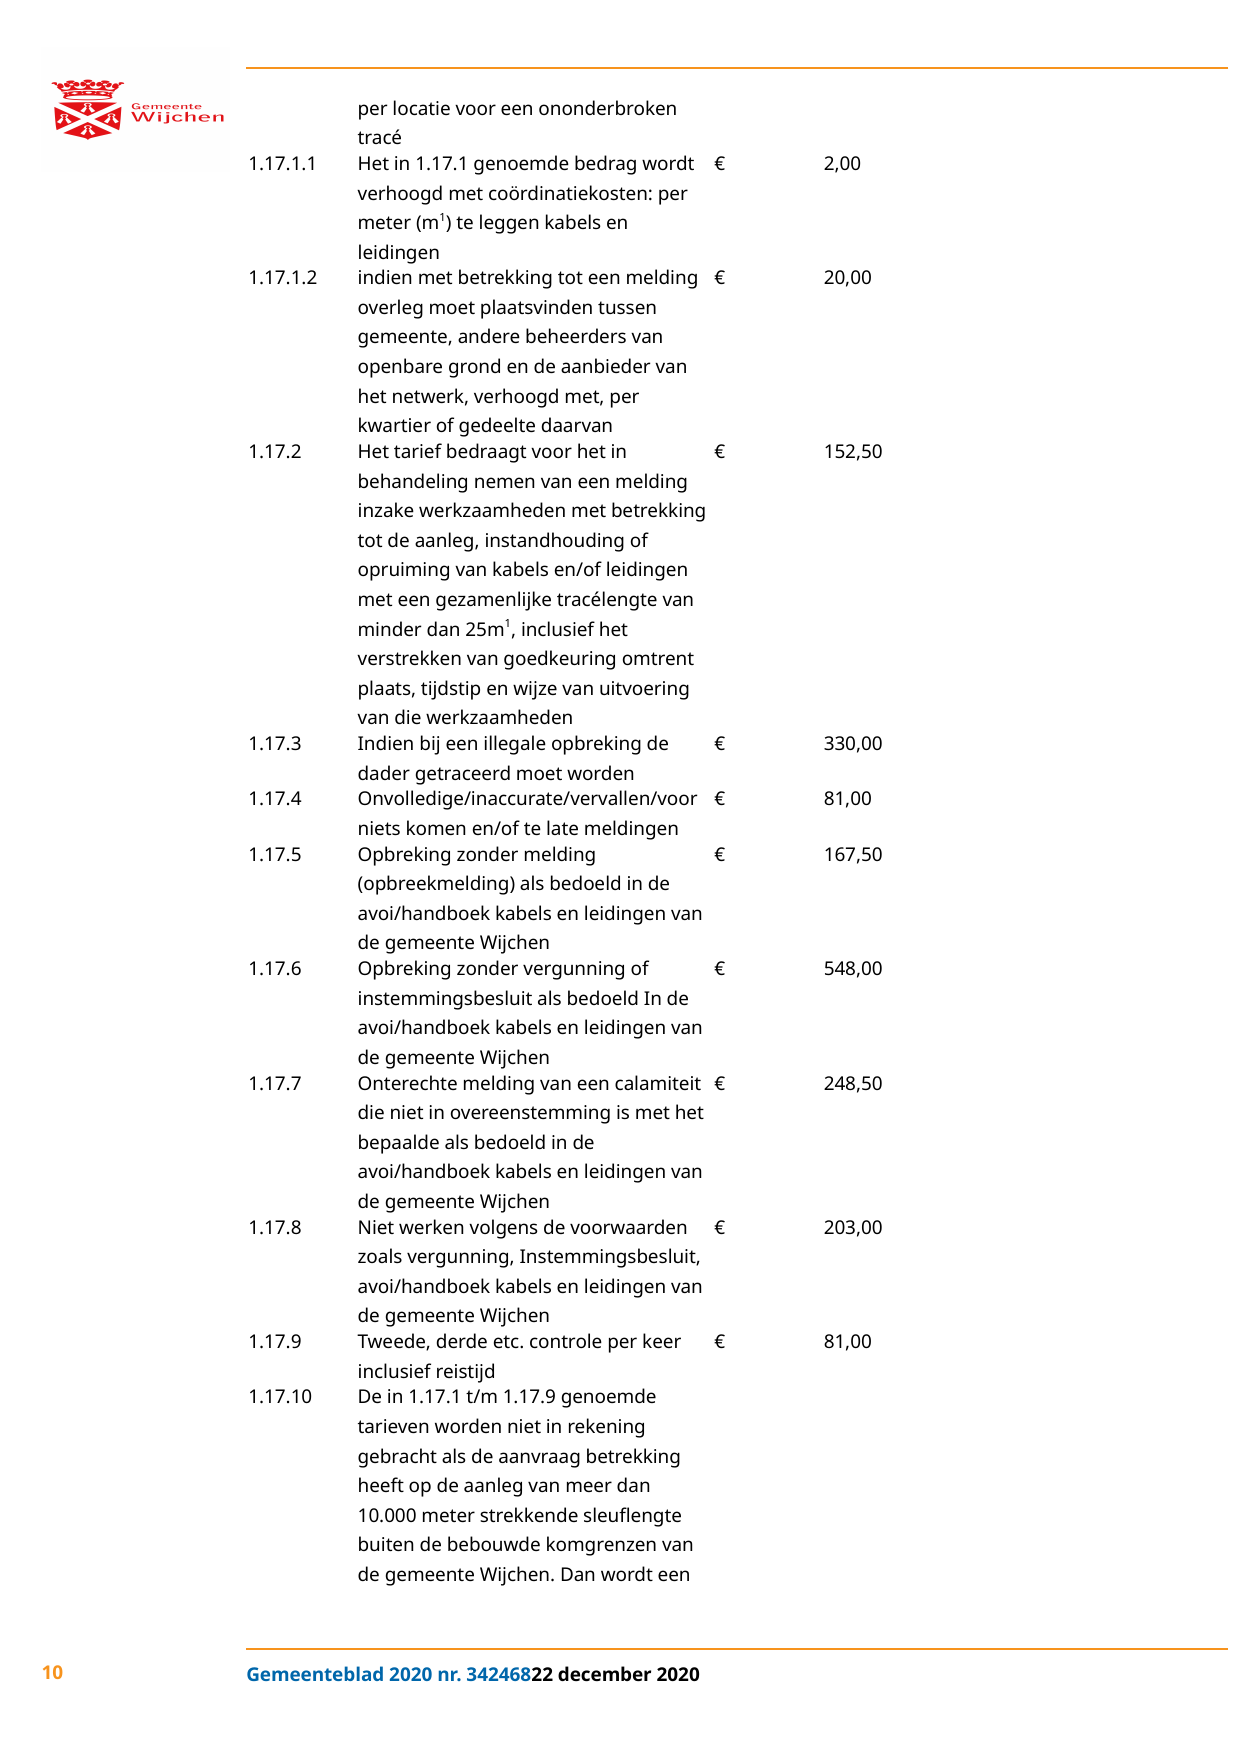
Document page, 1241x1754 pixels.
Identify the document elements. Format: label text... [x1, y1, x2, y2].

table_cell € [714, 150, 823, 264]
table_cell 1.17.3 [248, 730, 357, 786]
table_cell € [714, 730, 823, 786]
table_cell Indien bij een illegale opbreking de dader getraceerd moet worden [358, 730, 714, 786]
table_cell Onvolledige/inaccurate/vervallen/voor niets komen en/of te late meldingen [358, 786, 714, 841]
table_cell Niet werken volgens de voorwaarden zoals vergunning, Instemmingsbesluit, avoi/handboek kabels en leidingen van de gemeente Wijchen [358, 1214, 714, 1328]
table_cell 1.17.10 [248, 1384, 357, 1587]
table_cell 167,50 [824, 841, 1042, 955]
table_cell 1.17.7 [248, 1070, 357, 1214]
table_cell De in 1.17.1 t/m 1.17.9 genoemde tarieven worden niet in rekening gebracht als de aanvraag betrekking heeft op de aanleg van meer dan 10.000 meter strekkende sleuflengte buiten de bebouwde komgrenzen van de gemeente Wijchen. Dan wordt een [358, 1384, 714, 1587]
table_cell € [714, 1070, 823, 1214]
table_cell per locatie voor een ononderbroken tracé [358, 95, 714, 150]
table_cell 1.17.6 [248, 955, 357, 1070]
table_cell 1.17.9 [248, 1328, 357, 1384]
table_cell € [714, 1328, 823, 1384]
table_cell € [714, 841, 823, 955]
table_cell 1.17.1.2 [248, 265, 357, 438]
table_cell Opbreking zonder vergunning of instemmingsbesluit als bedoeld In de avoi/handboek kabels en leidingen van de gemeente Wijchen [358, 955, 714, 1070]
table_cell [714, 1384, 1042, 1587]
table_cell € [714, 786, 823, 841]
table_cell Het in 1.17.1 genoemde bedrag wordt verhoogd met coördinatiekosten: per meter (m1) te leggen kabels en leidingen [358, 150, 714, 264]
table_cell indien met betrekking tot een melding overleg moet plaatsvinden tussen gemeente, andere beheerders van openbare grond en de aanbieder van het netwerk, verhoogd met, per kwartier of gedeelte daarvan [358, 265, 714, 438]
table_cell Tweede, derde etc. controle per keer inclusief reistijd [358, 1328, 714, 1384]
table_cell 330,00 [824, 730, 1042, 786]
table_cell 1.17.5 [248, 841, 357, 955]
table_cell € [714, 955, 823, 1070]
table_cell € [714, 438, 823, 730]
table_cell 1.17.2 [248, 438, 357, 730]
table_cell 248,50 [824, 1070, 1042, 1214]
table_cell Het tarief bedraagt voor het in behandeling nemen van een melding inzake werkzaamheden met betrekking tot de aanleg, instandhouding of opruiming van kabels en/of leidingen met een gezamenlijke tracélengte van minder dan 25m1, inclusief het verstrekken van goedkeuring omtrent plaats, tijdstip en wijze van uitvoering van die werkzaamheden [358, 438, 714, 730]
table_cell 1.17.8 [248, 1214, 357, 1328]
table_cell 203,00 [824, 1214, 1042, 1328]
table_cell € [714, 265, 823, 438]
table_cell 81,00 [824, 786, 1042, 841]
table_cell [714, 95, 823, 150]
table_cell [248, 95, 357, 150]
table_cell 20,00 [824, 265, 1042, 438]
table_cell 548,00 [824, 955, 1042, 1070]
table_cell 1.17.4 [248, 786, 357, 841]
table_cell [824, 95, 1042, 150]
table_cell 152,50 [824, 438, 1042, 730]
table_cell € [714, 1214, 823, 1328]
picture [41, 47, 231, 172]
table_cell 2,00 [824, 150, 1042, 264]
table_cell 1.17.1.1 [248, 150, 357, 264]
table_cell Onterechte melding van een calamiteit die niet in overeenstemming is met het bepaalde als bedoeld in de avoi/handboek kabels en leidingen van de gemeente Wijchen [358, 1070, 714, 1214]
table_cell 81,00 [824, 1328, 1042, 1384]
table_cell Opbreking zonder melding (opbreekmelding) als bedoeld in de avoi/handboek kabels en leidingen van de gemeente Wijchen [358, 841, 714, 955]
